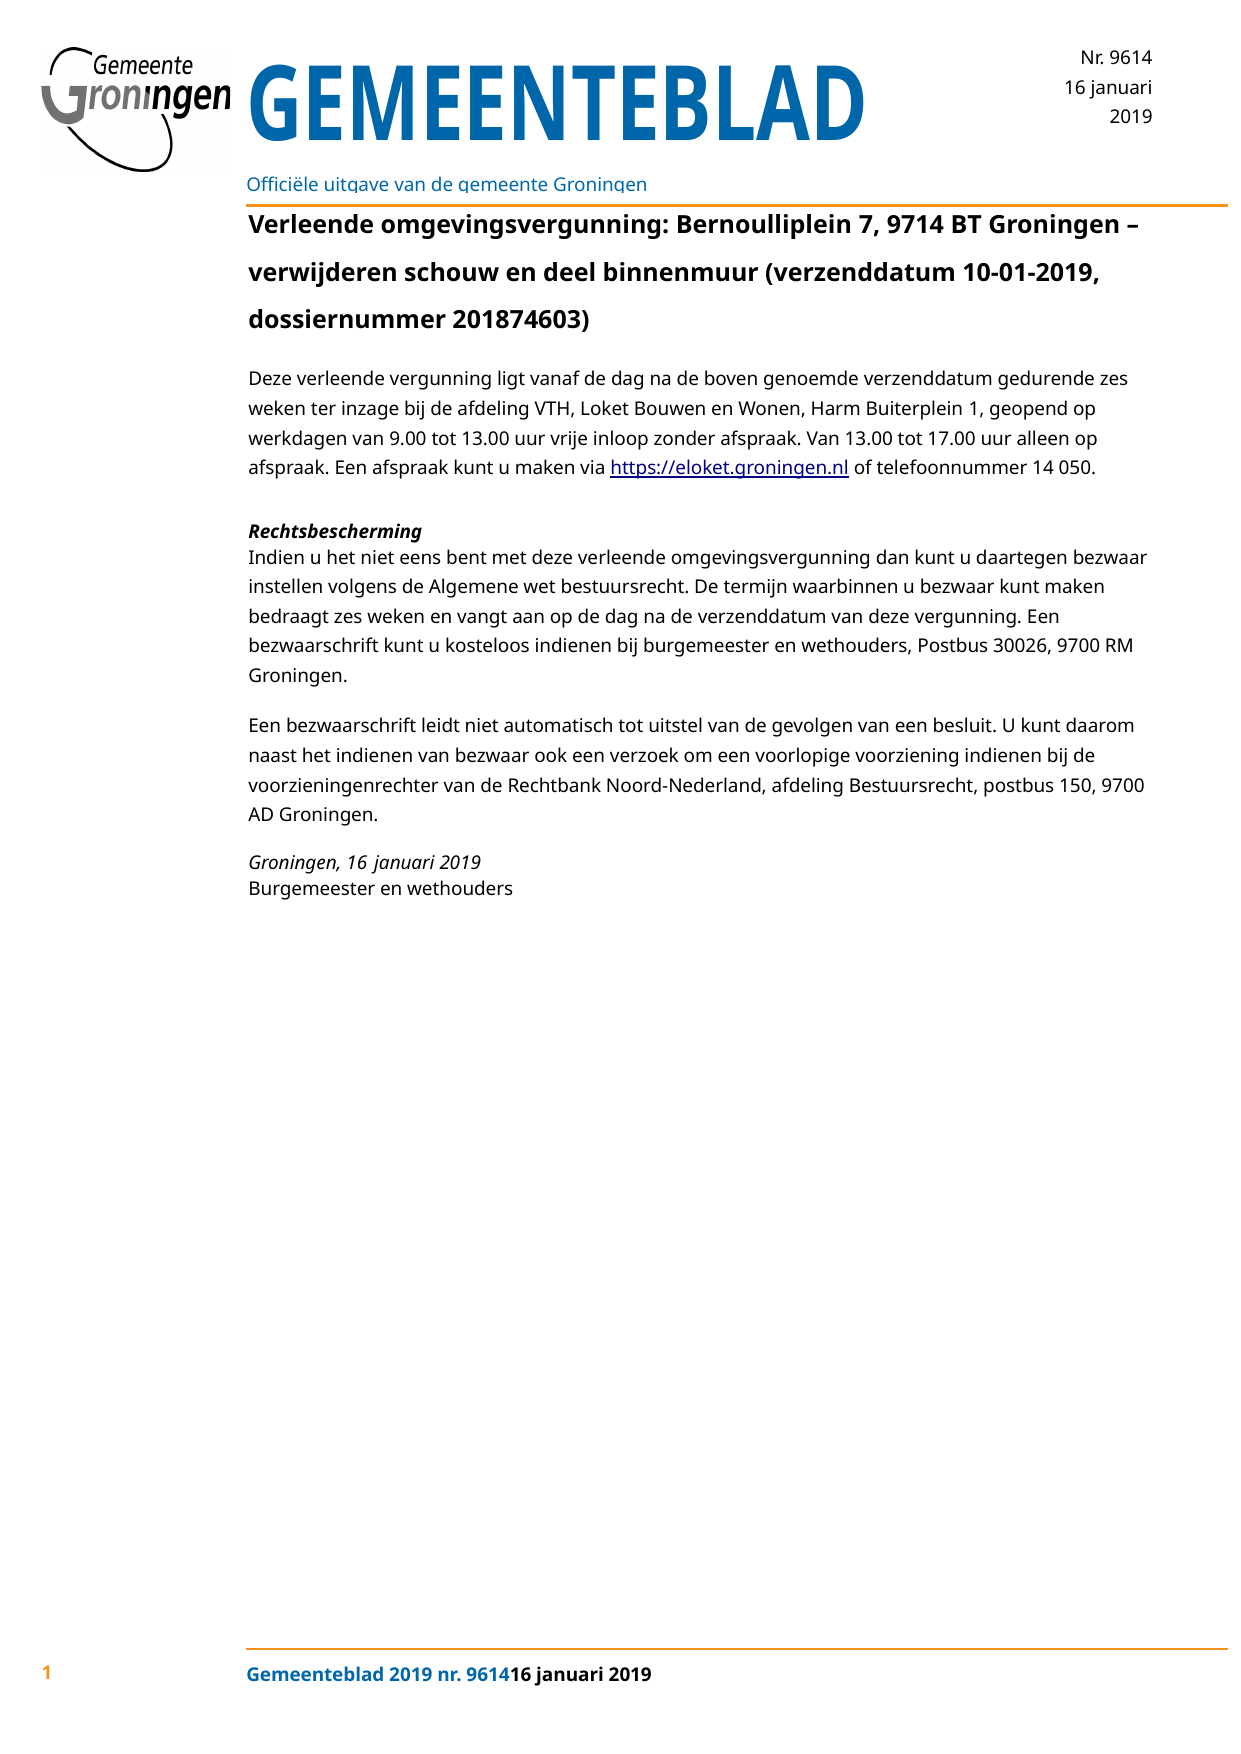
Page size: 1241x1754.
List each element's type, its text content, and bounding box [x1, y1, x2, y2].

text Rechtsbescherming [248, 518, 1152, 544]
text Burgemeester en wethouders [248, 875, 1152, 901]
text Deze verleende vergunning ligt vanaf de dag na de boven genoemde verzenddatum gedurende zes weken ter inzage bij de afdeling VTH, Loket Bouwen en Wonen, Harm Buiterplein 1, geopend op werkdagen van 9.00 tot 13.00 uur vrije inloop zonder afspraak. Van 13.00 tot 17.00 uur alleen op afspraak. Een afspraak kunt u maken via https://eloket.groningen.nl of telefoonnummer 14 050. [248, 366, 1152, 480]
picture [41, 47, 231, 172]
text Groningen, 16 januari 2019 [248, 849, 1152, 875]
text Verleende omgevingsvergunning: Bernoulliplein 7, 9714 BT Groningen – verwijderen schouw en deel binnenmuur (verzenddatum 10-01-2019, dossiernummer 201874603) [248, 207, 1152, 336]
text Indien u het niet eens bent met deze verleende omgevingsvergunning dan kunt u daartegen bezwaar instellen volgens de Algemene wet bestuursrecht. De termijn waarbinnen u bezwaar kunt maken bedraagt zes weken en vangt aan op de dag na de verzenddatum van deze vergunning. Een bezwaarschrift kunt u kosteloos indienen bij burgemeester en wethouders, Postbus 30026, 9700 RM Groningen. [248, 544, 1152, 688]
text Een bezwaarschrift leidt niet automatisch tot uitstel van de gevolgen van een besluit. U kunt daarom naast het indienen van bezwaar ook een verzoek om een voorlopige voorziening indienen bij de voorzieningenrechter van de Rechtbank Noord-Nederland, afdeling Bestuursrecht, postbus 150, 9700 AD Groningen. [248, 713, 1152, 827]
